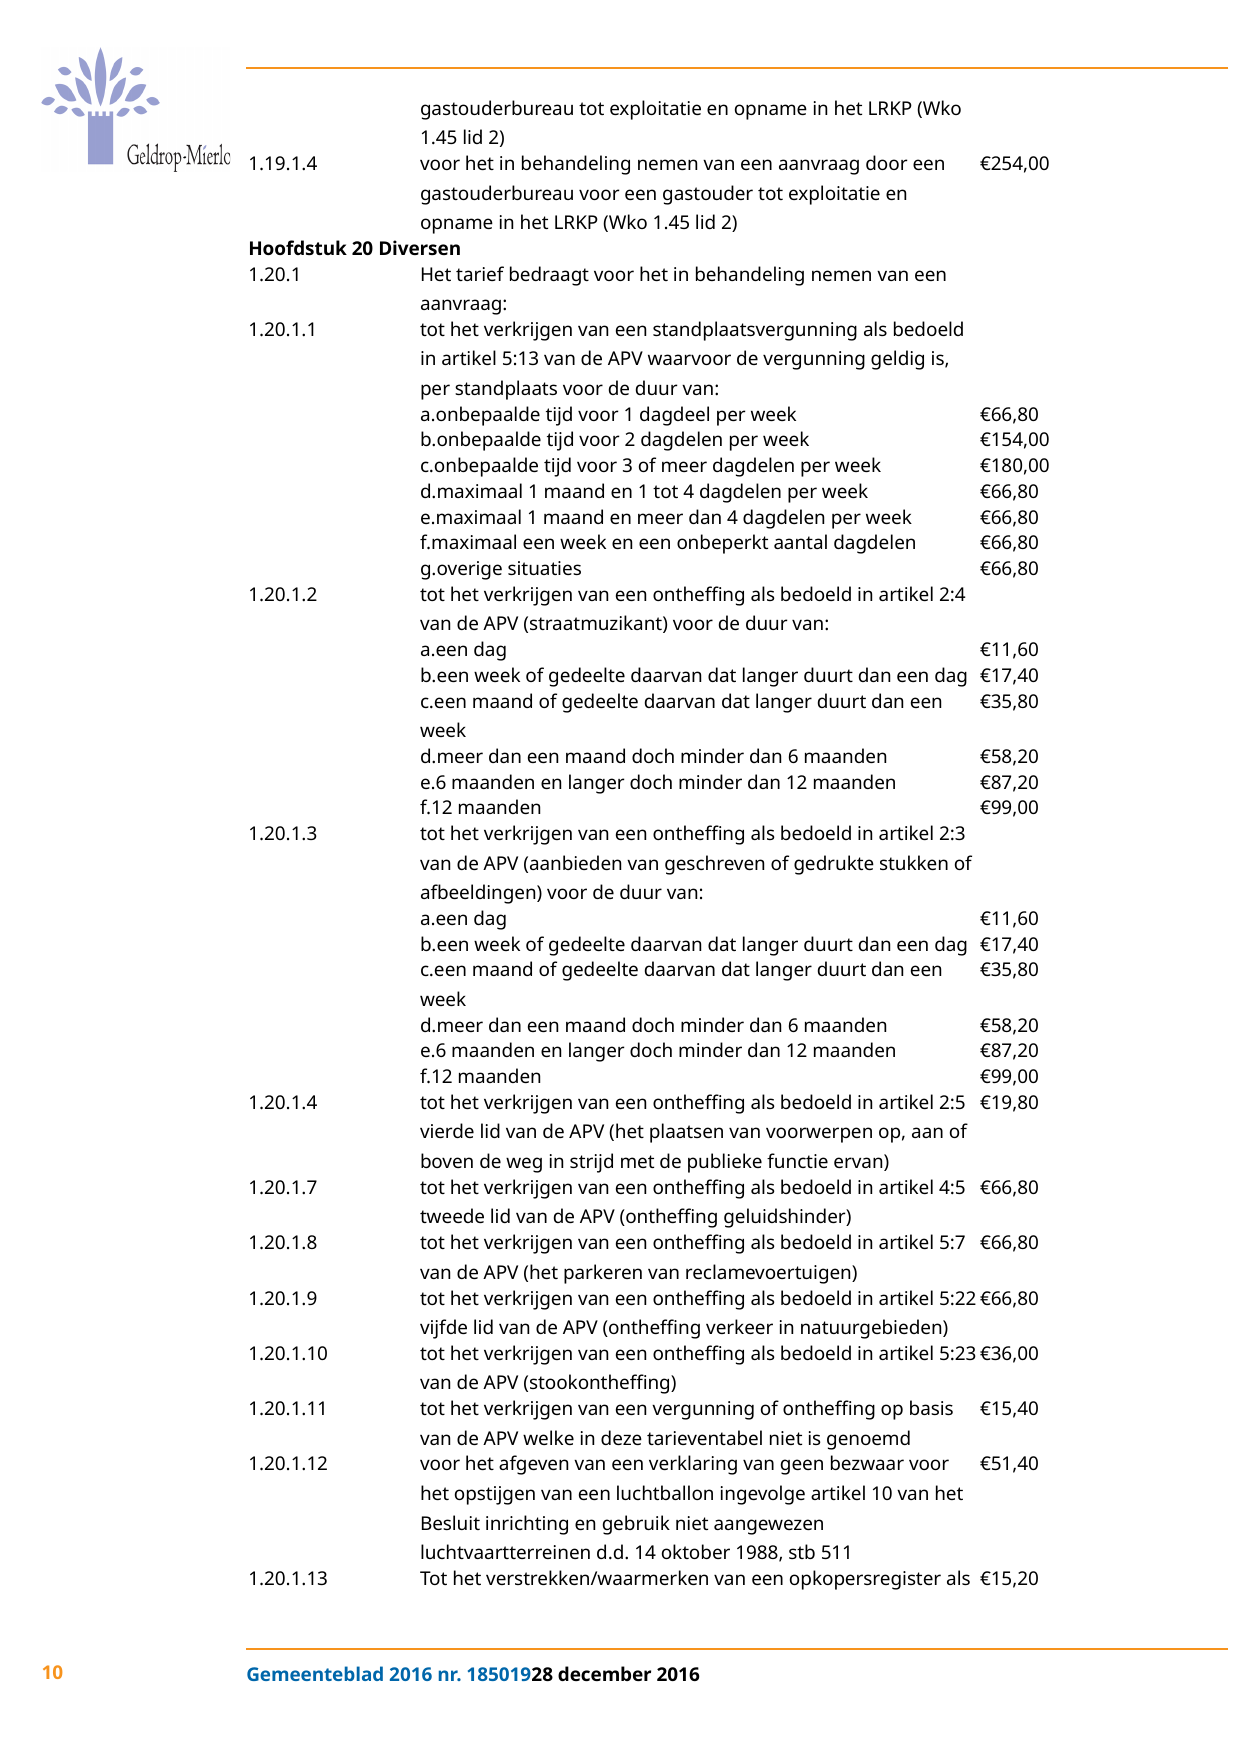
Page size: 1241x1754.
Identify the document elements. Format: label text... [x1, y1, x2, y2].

table_cell e.6 maanden en langer doch minder dan 12 maanden [420, 1038, 980, 1063]
table_cell €66,80 [980, 478, 1152, 504]
table_cell €154,00 [980, 427, 1152, 452]
table_cell €87,20 [980, 1038, 1152, 1063]
table_cell tot het verkrijgen van een vergunning of ontheffing op basis van de APV welke in deze tarieventabel niet is genoemd [420, 1395, 980, 1451]
table_cell €66,80 [980, 401, 1152, 427]
table_cell [248, 905, 420, 931]
table_cell Het tarief bedraagt voor het in behandeling nemen van een aanvraag: [420, 261, 980, 316]
table_cell 1.20.1.11 [248, 1395, 420, 1451]
table_cell Tot het verstrekken/waarmerken van een opkopersregister als [420, 1565, 980, 1591]
table_cell g.overige situaties [420, 555, 980, 581]
table_cell 1.20.1 [248, 261, 420, 316]
table_cell [248, 1064, 420, 1089]
table_cell c.een maand of gedeelte daarvan dat langer duurt dan een week [420, 957, 980, 1012]
table_cell a.een dag [420, 636, 980, 662]
table_cell gastouderbureau tot exploitatie en opname in het LRKP (Wko 1.45 lid 2) [420, 95, 980, 150]
table_cell 1.20.1.10 [248, 1340, 420, 1395]
table_cell [248, 530, 420, 555]
table_cell €15,40 [980, 1395, 1152, 1451]
table_cell tot het verkrijgen van een ontheffing als bedoeld in artikel 2:5 vierde lid van de APV (het plaatsen van voorwerpen op, aan of boven de weg in strijd met de publieke functie ervan) [420, 1089, 980, 1174]
table_cell e.maximaal 1 maand en meer dan 4 dagdelen per week [420, 504, 980, 529]
table_cell [248, 1012, 420, 1038]
table_cell €66,80 [980, 504, 1152, 529]
table_cell 1.20.1.9 [248, 1285, 420, 1340]
table_cell d.meer dan een maand doch minder dan 6 maanden [420, 1012, 980, 1038]
picture [41, 47, 231, 172]
table_cell €17,40 [980, 662, 1152, 688]
table_cell 1.20.1.1 [248, 316, 420, 401]
table_cell 1.20.1.12 [248, 1451, 420, 1565]
table_cell f.12 maanden [420, 1064, 980, 1089]
table_cell [248, 478, 420, 504]
table_cell tot het verkrijgen van een ontheffing als bedoeld in artikel 2:4 van de APV (straatmuzikant) voor de duur van: [420, 581, 980, 636]
table_cell [248, 795, 420, 820]
table_cell tot het verkrijgen van een ontheffing als bedoeld in artikel 5:22 vijfde lid van de APV (ontheffing verkeer in natuurgebieden) [420, 1285, 980, 1340]
table_cell €11,60 [980, 636, 1152, 662]
table_cell 1.20.1.7 [248, 1174, 420, 1229]
table_cell [248, 504, 420, 529]
table_cell €19,80 [980, 1089, 1152, 1174]
table_cell [980, 261, 1152, 316]
table_cell €87,20 [980, 769, 1152, 794]
table_cell [980, 316, 1152, 401]
table_cell [980, 820, 1152, 905]
table_cell [980, 581, 1152, 636]
table_cell d.meer dan een maand doch minder dan 6 maanden [420, 743, 980, 769]
table_cell d.maximaal 1 maand en 1 tot 4 dagdelen per week [420, 478, 980, 504]
table_cell [248, 769, 420, 794]
table_cell f.maximaal een week en een onbeperkt aantal dagdelen [420, 530, 980, 555]
table_cell Hoofdstuk 20 Diversen [248, 235, 1152, 261]
table_cell [248, 95, 420, 150]
table_cell €66,80 [980, 555, 1152, 581]
table_cell €15,20 [980, 1565, 1152, 1591]
table_cell €58,20 [980, 743, 1152, 769]
table_cell tot het verkrijgen van een ontheffing als bedoeld in artikel 5:23 van de APV (stookontheffing) [420, 1340, 980, 1395]
table_cell €17,40 [980, 931, 1152, 957]
table_cell [248, 427, 420, 452]
table_cell b.een week of gedeelte daarvan dat langer duurt dan een dag [420, 931, 980, 957]
table_cell 1.19.1.4 [248, 150, 420, 235]
table_cell voor het afgeven van een verklaring van geen bezwaar voor het opstijgen van een luchtballon ingevolge artikel 10 van het Besluit inrichting en gebruik niet aangewezen luchtvaartterreinen d.d. 14 oktober 1988, stb 511 [420, 1451, 980, 1565]
table_cell €99,00 [980, 1064, 1152, 1089]
table_cell f.12 maanden [420, 795, 980, 820]
table_cell [248, 743, 420, 769]
table_cell 1.20.1.13 [248, 1565, 420, 1591]
table_cell [980, 95, 1152, 150]
table_cell [248, 636, 420, 662]
table_cell voor het in behandeling nemen van een aanvraag door een gastouderbureau voor een gastouder tot exploitatie en opname in het LRKP (Wko 1.45 lid 2) [420, 150, 980, 235]
table_cell €36,00 [980, 1340, 1152, 1395]
table_cell [248, 555, 420, 581]
table_cell €66,80 [980, 1174, 1152, 1229]
table_cell b.een week of gedeelte daarvan dat langer duurt dan een dag [420, 662, 980, 688]
table_cell c.onbepaalde tijd voor 3 of meer dagdelen per week [420, 453, 980, 478]
table_cell €58,20 [980, 1012, 1152, 1038]
table_cell [248, 662, 420, 688]
table_cell €35,80 [980, 688, 1152, 743]
table_cell [248, 931, 420, 957]
table_cell 1.20.1.4 [248, 1089, 420, 1174]
table_cell [248, 688, 420, 743]
table_cell €180,00 [980, 453, 1152, 478]
table_cell €66,80 [980, 1229, 1152, 1285]
table_cell [248, 401, 420, 427]
table_cell [248, 957, 420, 1012]
table_cell a.een dag [420, 905, 980, 931]
table_cell e.6 maanden en langer doch minder dan 12 maanden [420, 769, 980, 794]
table_cell €254,00 [980, 150, 1152, 235]
table_cell c.een maand of gedeelte daarvan dat langer duurt dan een week [420, 688, 980, 743]
table_cell 1.20.1.3 [248, 820, 420, 905]
table_cell 1.20.1.8 [248, 1229, 420, 1285]
table_cell b.onbepaalde tijd voor 2 dagdelen per week [420, 427, 980, 452]
table_cell €66,80 [980, 1285, 1152, 1340]
table_cell tot het verkrijgen van een ontheffing als bedoeld in artikel 4:5 tweede lid van de APV (ontheffing geluidshinder) [420, 1174, 980, 1229]
table_cell [248, 453, 420, 478]
table_cell a.onbepaalde tijd voor 1 dagdeel per week [420, 401, 980, 427]
table_cell tot het verkrijgen van een ontheffing als bedoeld in artikel 2:3 van de APV (aanbieden van geschreven of gedrukte stukken of afbeeldingen) voor de duur van: [420, 820, 980, 905]
table_cell [248, 1038, 420, 1063]
table_cell 1.20.1.2 [248, 581, 420, 636]
table_cell €51,40 [980, 1451, 1152, 1565]
table_cell €66,80 [980, 530, 1152, 555]
table_cell €35,80 [980, 957, 1152, 1012]
table_cell €99,00 [980, 795, 1152, 820]
table_cell €11,60 [980, 905, 1152, 931]
table_cell tot het verkrijgen van een standplaatsvergunning als bedoeld in artikel 5:13 van de APV waarvoor de vergunning geldig is, per standplaats voor de duur van: [420, 316, 980, 401]
table_cell tot het verkrijgen van een ontheffing als bedoeld in artikel 5:7 van de APV (het parkeren van reclamevoertuigen) [420, 1229, 980, 1285]
